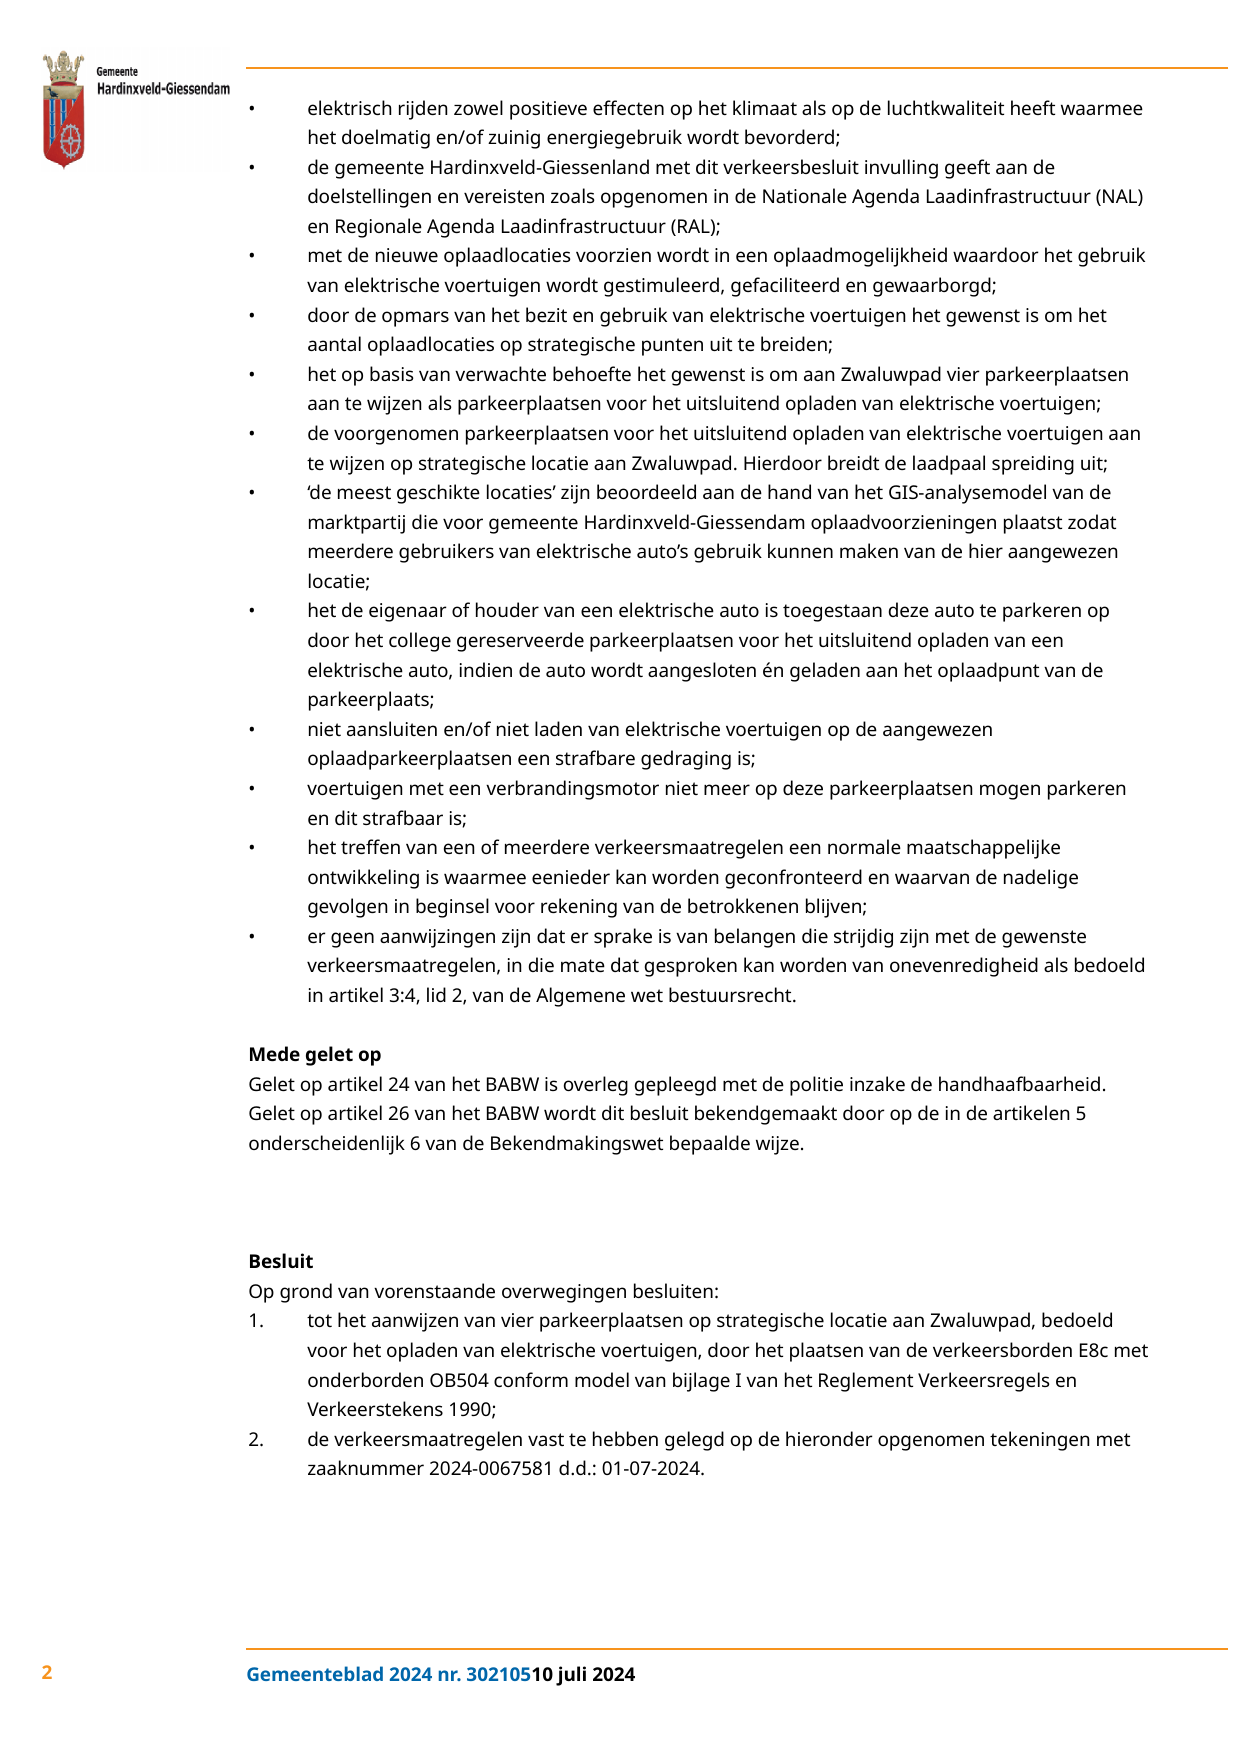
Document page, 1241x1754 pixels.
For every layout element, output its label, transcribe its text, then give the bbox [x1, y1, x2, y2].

text Gelet op artikel 24 van het BABW is overleg gepleegd met de politie inzake de handhaafbaarheid. [248, 1071, 1152, 1097]
list de gemeente Hardinxveld-Giessenland met dit verkeersbesluit invulling geeft aan de doelstellingen en vereisten zoals opgenomen in de Nationale Agenda Laadinfrastructuur (NAL) en Regionale Agenda Laadinfrastructuur (RAL); [248, 154, 1152, 239]
list voertuigen met een verbrandingsmotor niet meer op deze parkeerplaatsen mogen parkeren en dit strafbaar is; [248, 775, 1152, 831]
list ‘de meest geschikte locaties’ zijn beoordeeld aan de hand van het GIS-analysemodel van de marktpartij die voor gemeente Hardinxveld-Giessendam oplaadvoorzieningen plaatst zodat meerdere gebruikers van elektrische auto’s gebruik kunnen maken van de hier aangewezen locatie; [248, 479, 1152, 594]
text Mede gelet op [248, 1041, 1152, 1067]
list tot het aanwijzen van vier parkeerplaatsen op strategische locatie aan Zwaluwpad, bedoeld voor het opladen van elektrische voertuigen, door het plaatsen van de verkeersborden E8c met onderborden OB504 conform model van bijlage I van het Reglement Verkeersregels en Verkeerstekens 1990; [248, 1308, 1152, 1422]
text Besluit [248, 1248, 1152, 1274]
list elektrisch rijden zowel positieve effecten op het klimaat als op de luchtkwaliteit heeft waarmee het doelmatig en/of zuinig energiegebruik wordt bevorderd; [248, 95, 1152, 150]
picture [41, 47, 231, 172]
list het op basis van verwachte behoefte het gewenst is om aan Zwaluwpad vier parkeerplaatsen aan te wijzen als parkeerplaatsen voor het uitsluitend opladen van elektrische voertuigen; [248, 361, 1152, 416]
list door de opmars van het bezit en gebruik van elektrische voertuigen het gewenst is om het aantal oplaadlocaties op strategische punten uit te breiden; [248, 302, 1152, 357]
list er geen aanwijzingen zijn dat er sprake is van belangen die strijdig zijn met de gewenste verkeersmaatregelen, in die mate dat gesproken kan worden van onevenredigheid als bedoeld in artikel 3:4, lid 2, van de Algemene wet bestuursrecht. [248, 923, 1152, 1008]
list de voorgenomen parkeerplaatsen voor het uitsluitend opladen van elektrische voertuigen aan te wijzen op strategische locatie aan Zwaluwpad. Hierdoor breidt de laadpaal spreiding uit; [248, 420, 1152, 476]
list niet aansluiten en/of niet laden van elektrische voertuigen op de aangewezen oplaadparkeerplaatsen een strafbare gedraging is; [248, 716, 1152, 771]
list met de nieuwe oplaadlocaties voorzien wordt in een oplaadmogelijkheid waardoor het gebruik van elektrische voertuigen wordt gestimuleerd, gefaciliteerd en gewaarborgd; [248, 243, 1152, 298]
list de verkeersmaatregelen vast te hebben gelegd op de hieronder opgenomen tekeningen met zaaknummer 2024-0067581 d.d.: 01-07-2024. [248, 1426, 1152, 1481]
list het treffen van een of meerdere verkeersmaatregelen een normale maatschappelijke ontwikkeling is waarmee eenieder kan worden geconfronteerd en waarvan de nadelige gevolgen in beginsel voor rekening van de betrokkenen blijven; [248, 834, 1152, 919]
text Op grond van vorenstaande overwegingen besluiten: [248, 1278, 1152, 1304]
text Gelet op artikel 26 van het BABW wordt dit besluit bekendgemaakt door op de in de artikelen 5 onderscheidenlijk 6 van de Bekendmakingswet bepaalde wijze. [248, 1101, 1152, 1156]
list het de eigenaar of houder van een elektrische auto is toegestaan deze auto te parkeren op door het college gereserveerde parkeerplaatsen voor het uitsluitend opladen van een elektrische auto, indien de auto wordt aangesloten én geladen aan het oplaadpunt van de parkeerplaats; [248, 598, 1152, 712]
